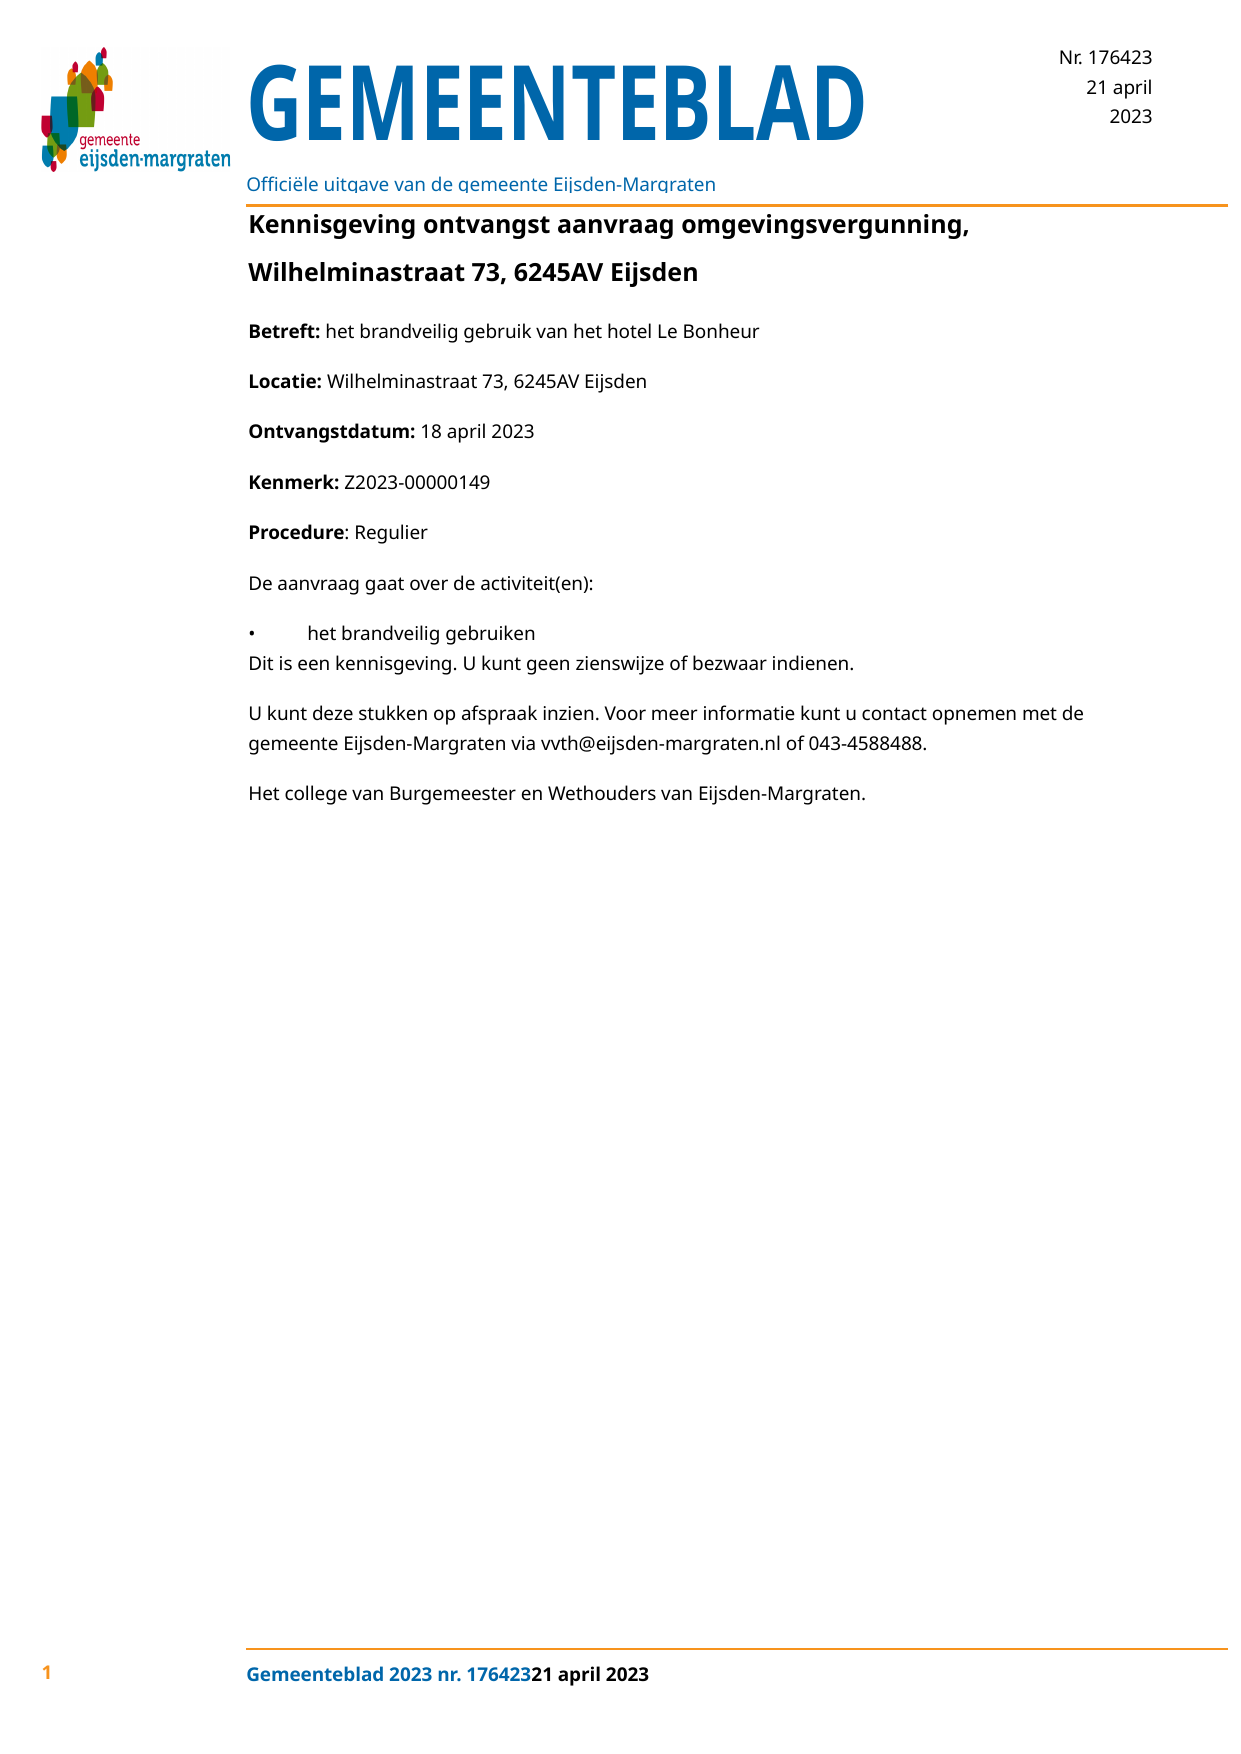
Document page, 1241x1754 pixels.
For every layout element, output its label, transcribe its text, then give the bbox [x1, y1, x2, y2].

list het brandveilig gebruiken [248, 620, 1152, 646]
text Dit is een kennisgeving. U kunt geen zienswijze of bezwaar indienen. [248, 650, 1152, 676]
text Ontvangstdatum: 18 april 2023 [248, 419, 1152, 444]
text Locatie: Wilhelminastraat 73, 6245AV Eijsden [248, 368, 1152, 394]
picture [41, 47, 231, 172]
text Kennisgeving ontvangst aanvraag omgevingsvergunning, Wilhelminastraat 73, 6245AV Eijsden [248, 207, 1152, 288]
text U kunt deze stukken op afspraak inzien. Voor meer informatie kunt u contact opnemen met de gemeente Eijsden-Margraten via vvth@eijsden-margraten.nl of 043-4588488. [248, 700, 1152, 756]
text Betreft: het brandveilig gebruik van het hotel Le Bonheur [248, 318, 1152, 344]
text De aanvraag gaat over de activiteit(en): [248, 570, 1152, 596]
text Het college van Burgemeester en Wethouders van Eijsden-Margraten. [248, 780, 1152, 806]
text Kenmerk: Z2023-00000149 [248, 469, 1152, 495]
text Procedure: Regulier [248, 519, 1152, 545]
